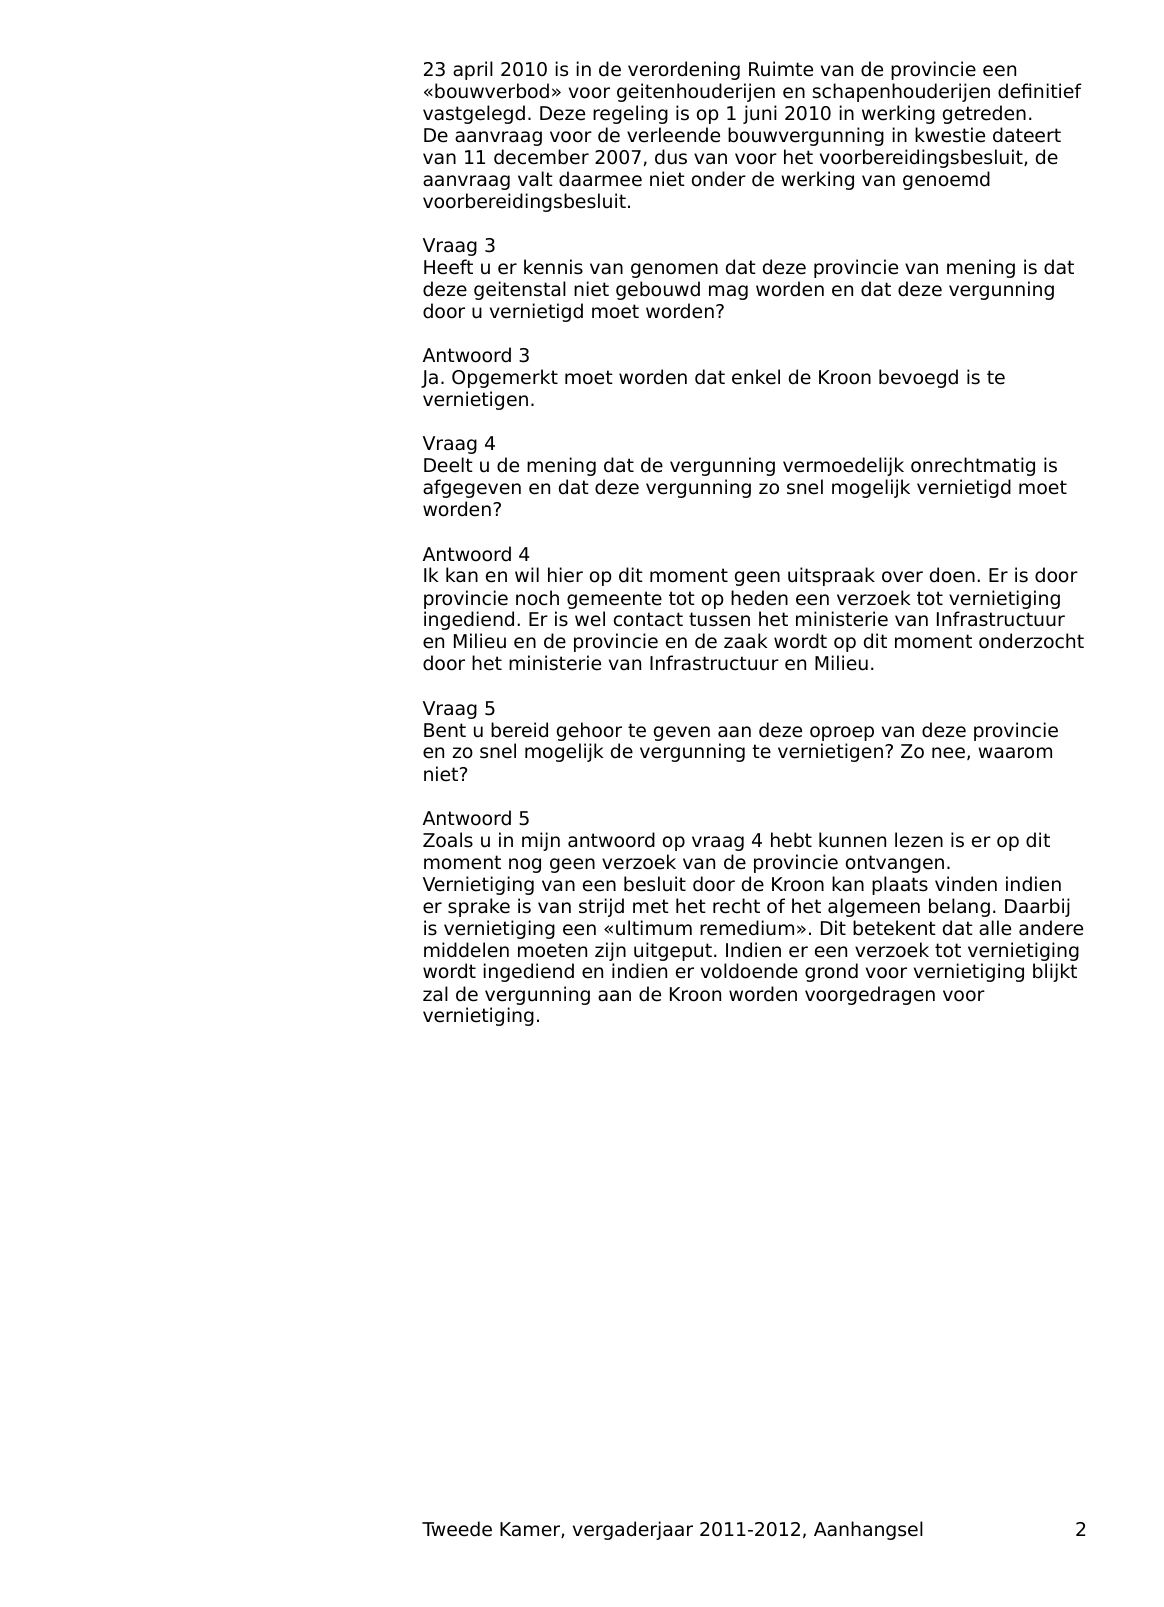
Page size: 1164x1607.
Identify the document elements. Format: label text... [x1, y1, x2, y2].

text Vraag 3 [422, 235, 1087, 257]
text Zoals u in mijn antwoord op vraag 4 hebt kunnen lezen is er op dit moment nog geen verzoek van de provincie ontvangen. [422, 829, 1087, 873]
text Ik kan en wil hier op dit moment geen uitspraak over doen. Er is door provincie noch gemeente tot op heden een verzoek tot vernietiging ingediend. Er is wel contact tussen het ministerie van Infrastructuur en Milieu en de provincie en de zaak wordt op dit moment onderzocht door het ministerie van Infrastructuur en Milieu. [422, 565, 1087, 675]
text Vraag 4 [422, 433, 1087, 455]
text Antwoord 4 [422, 543, 1087, 565]
text Antwoord 5 [422, 808, 1087, 829]
text Deelt u de mening dat de vergunning vermoedelijk onrechtmatig is afgegeven en dat deze vergunning zo snel mogelijk vernietigd moet worden? [422, 455, 1087, 521]
text Bent u bereid gehoor te geven aan deze oproep van deze provincie en zo snel mogelijk de vergunning te vernietigen? Zo nee, waarom niet? [422, 719, 1087, 785]
text Heeft u er kennis van genomen dat deze provincie van mening is dat deze geitenstal niet gebouwd mag worden en dat deze vergunning door u vernietigd moet worden? [422, 257, 1087, 323]
text Vraag 5 [422, 697, 1087, 719]
text Antwoord 3 [422, 345, 1087, 367]
text 23 april 2010 is in de verordening Ruimte van de provincie een «bouwverbod» voor geitenhouderijen en schapenhouderijen definitief vastgelegd. Deze regeling is op 1 juni 2010 in werking getreden. [422, 59, 1087, 125]
text De aanvraag voor de verleende bouwvergunning in kwestie dateert van 11 december 2007, dus van voor het voorbereidingsbesluit, de aanvraag valt daarmee niet onder de werking van genoemd voorbereidingsbesluit. [422, 125, 1087, 213]
text Vernietiging van een besluit door de Kroon kan plaats vinden indien er sprake is van strijd met het recht of het algemeen belang. Daarbij is vernietiging een «ultimum remedium». Dit betekent dat alle andere middelen moeten zijn uitgeput. Indien er een verzoek tot vernietiging wordt ingediend en indien er voldoende grond voor vernietiging blijkt zal de vergunning aan de Kroon worden voorgedragen voor vernietiging. [422, 873, 1087, 1027]
text Ja. Opgemerkt moet worden dat enkel de Kroon bevoegd is te vernietigen. [422, 367, 1087, 411]
